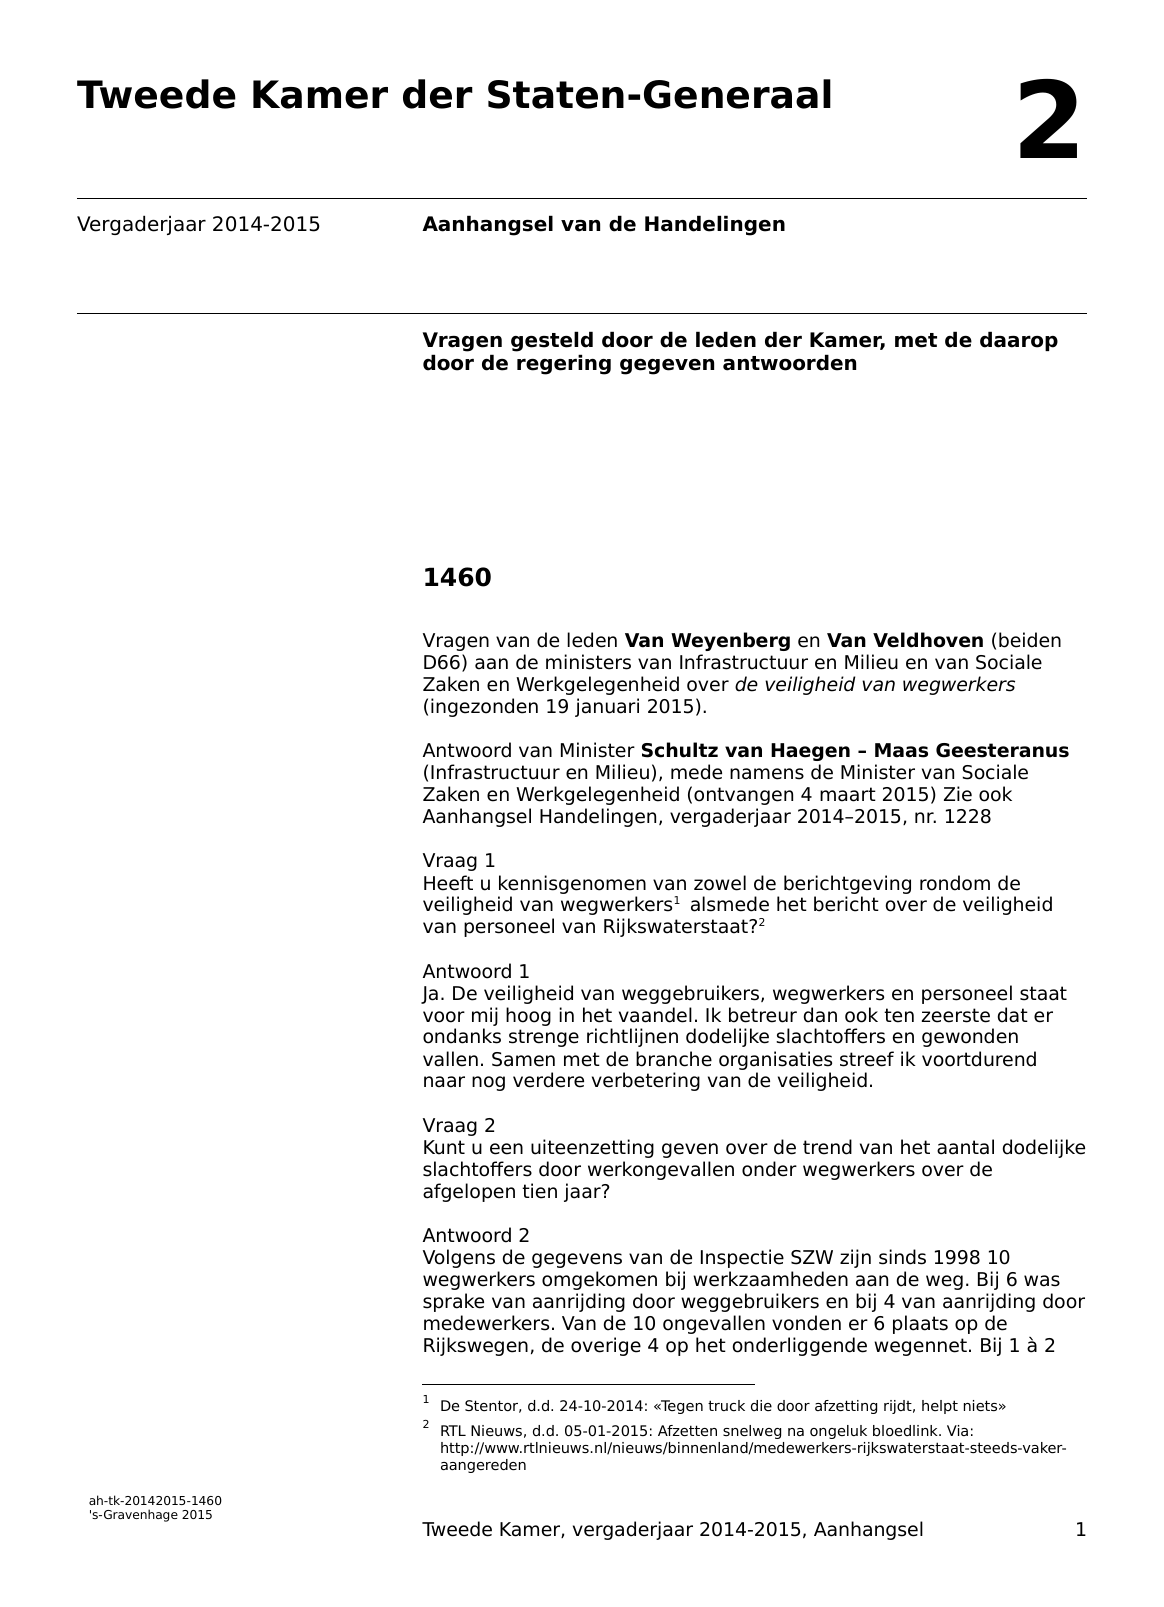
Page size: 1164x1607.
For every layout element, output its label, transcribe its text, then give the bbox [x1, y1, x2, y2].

table_cell Aanhangsel van de Handelingen [422, 199, 1087, 313]
table_cell Vragen gesteld door de leden der Kamer, met de daarop door de regering gegeven antwoorden [422, 314, 1087, 375]
text Kunt u een uiteenzetting geven over de trend van het aantal dodelijke slachtoffers door werkongevallen onder wegwerkers over de afgelopen tien jaar? [422, 1137, 1087, 1202]
text Vraag 1 [422, 850, 1087, 872]
text ah-tk-20142015-1460 [88, 1494, 323, 1508]
text De Stentor, d.d. 24-10-2014: «Tegen truck die door afzetting rijdt, helpt niets» [422, 1393, 1087, 1416]
table_cell Vergaderjaar 2014-2015 [77, 199, 422, 313]
text Antwoord van Minister Schultz van Haegen – Maas Geesteranus (Infrastructuur en Milieu), mede namens de Minister van Sociale Zaken en Werkgelegenheid (ontvangen 4 maart 2015) Zie ook Aanhangsel Handelingen, vergaderjaar 2014–2015, nr. 1228 [422, 740, 1087, 828]
text Vraag 2 [422, 1114, 1087, 1137]
text Antwoord 1 [422, 961, 1087, 982]
text RTL Nieuws, d.d. 05-01-2015: Afzetten snelweg na ongeluk bloedlink. Via: http://www.rtlnieuws.nl/nieuws/binnenland/medewerkers-rijkswaterstaat-steeds-vaker-aangereden [422, 1418, 1087, 1474]
text Antwoord 2 [422, 1225, 1087, 1247]
text Vragen van de leden Van Weyenberg en Van Veldhoven (beiden D66) aan de ministers van Infrastructuur en Milieu en van Sociale Zaken en Werkgelegenheid over de veiligheid van wegwerkers (ingezonden 19 januari 2015). [422, 630, 1087, 718]
table_cell [77, 314, 422, 375]
text 1460 [422, 563, 1087, 592]
table_header Tweede Kamer der Staten-Generaal [77, 59, 886, 198]
table_header 2 [886, 59, 1087, 198]
text Ja. De veiligheid van weggebruikers, wegwerkers en personeel staat voor mij hoog in het vaandel. Ik betreur dan ook ten zeerste dat er ondanks strenge richtlijnen dodelijke slachtoffers en gewonden vallen. Samen met de branche organisaties streef ik voortdurend naar nog verdere verbetering van de veiligheid. [422, 982, 1087, 1092]
text Volgens de gegevens van de Inspectie SZW zijn sinds 1998 10 wegwerkers omgekomen bij werkzaamheden aan de weg. Bij 6 was sprake van aanrijding door weggebruikers en bij 4 van aanrijding door medewerkers. Van de 10 ongevallen vonden er 6 plaats op de Rijkswegen, de overige 4 op het onderliggende wegennet. Bij 1 à 2 [422, 1247, 1087, 1357]
text Heeft u kennisgenomen van zowel de berichtgeving rondom de veiligheid van wegwerkers alsmede het bericht over de veiligheid van personeel van Rijkswaterstaat? [422, 872, 1087, 938]
text 's-Gravenhage 2015 [88, 1508, 323, 1522]
